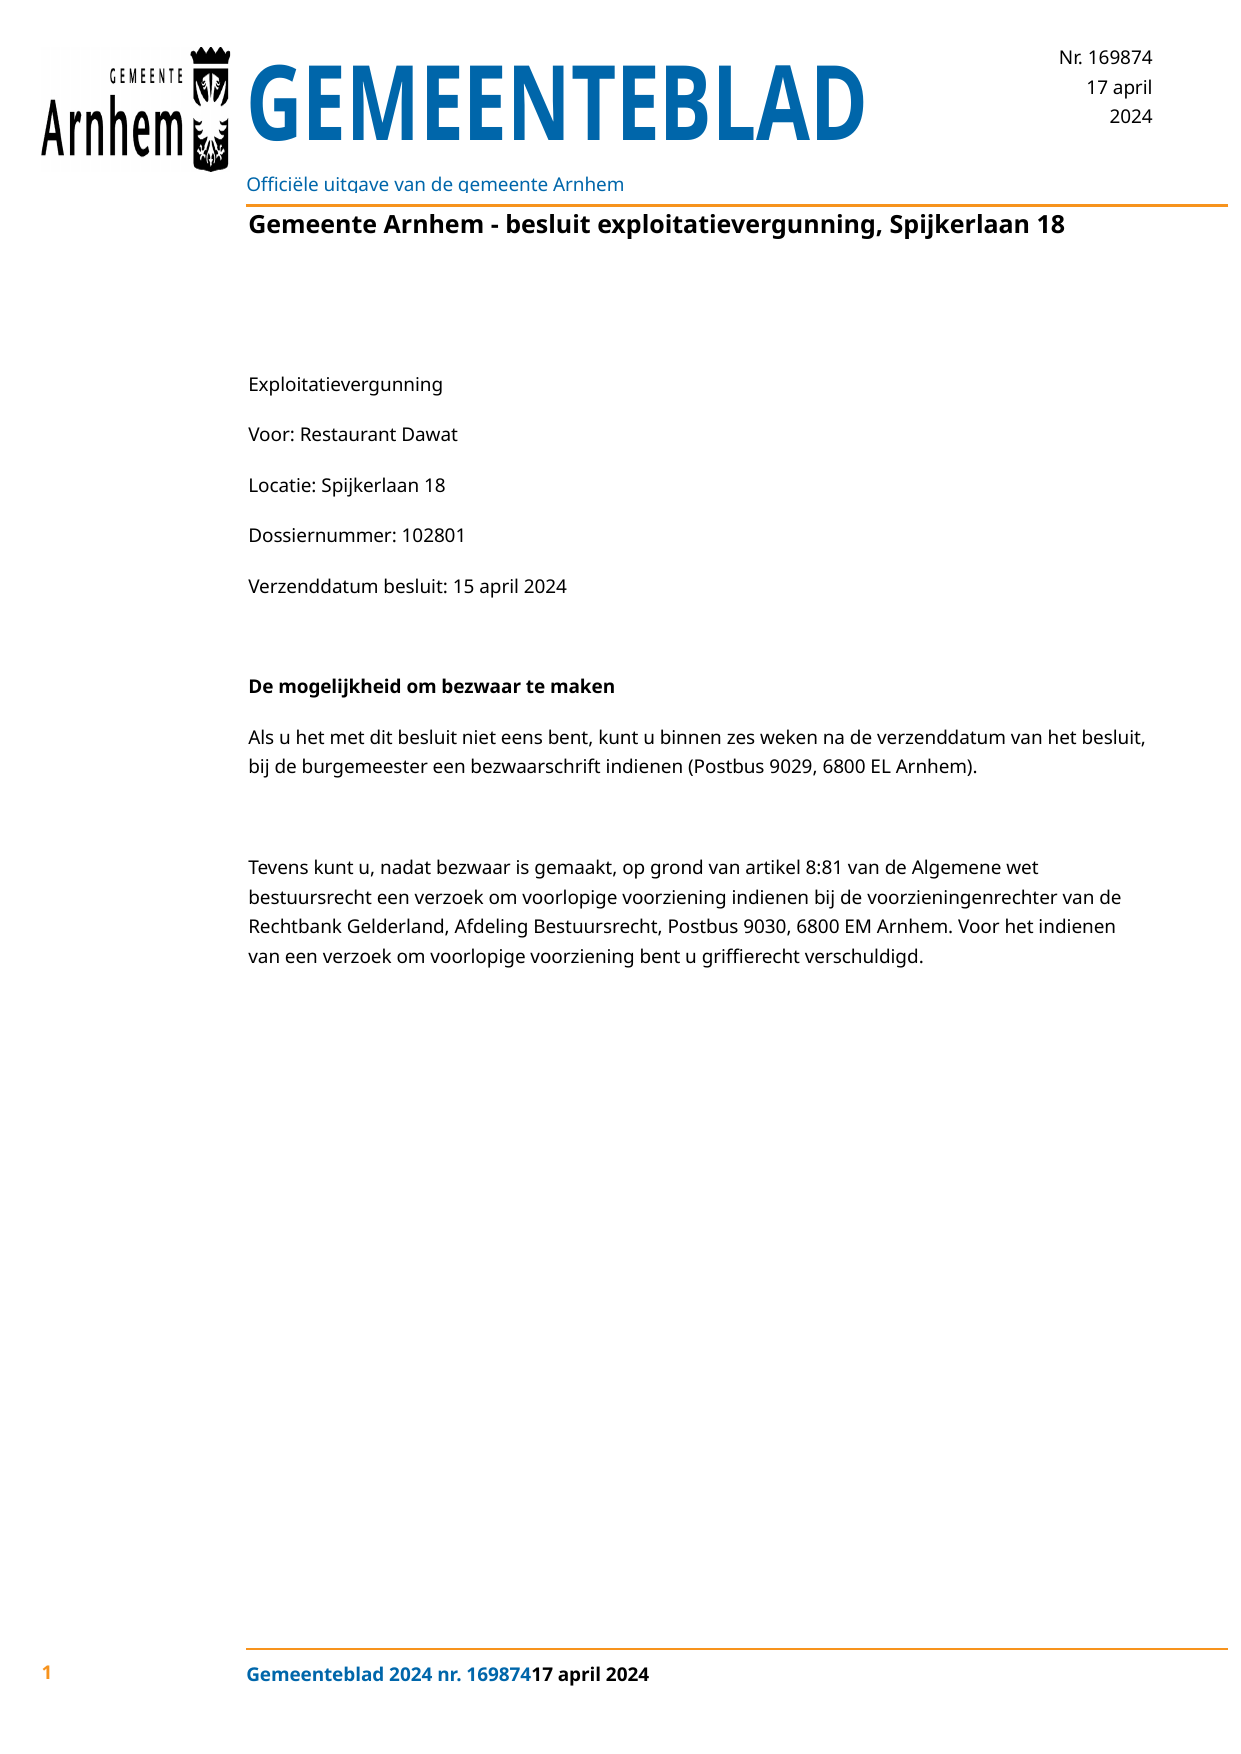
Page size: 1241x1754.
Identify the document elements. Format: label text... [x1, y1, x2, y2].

text Dossiernummer: 102801 [248, 522, 1152, 548]
picture [41, 47, 231, 172]
text De mogelijkheid om bezwaar te maken [248, 674, 1152, 699]
text Als u het met dit besluit niet eens bent, kunt u binnen zes weken na de verzenddatum van het besluit, bij de burgemeester een bezwaarschrift indienen (Postbus 9029, 6800 EL Arnhem). [248, 724, 1152, 779]
text Verzenddatum besluit: 15 april 2024 [248, 573, 1152, 598]
text Gemeente Arnhem - besluit exploitatievergunning, Spijkerlaan 18 [248, 207, 1152, 241]
text Exploitatievergunning [248, 371, 1152, 397]
text Locatie: Spijkerlaan 18 [248, 472, 1152, 498]
text Voor: Restaurant Dawat [248, 422, 1152, 447]
text Tevens kunt u, nadat bezwaar is gemaakt, op grond van artikel 8:81 van de Algemene wet bestuursrecht een verzoek om voorlopige voorziening indienen bij de voorzieningenrechter van de Rechtbank Gelderland, Afdeling Bestuursrecht, Postbus 9030, 6800 EM Arnhem. Voor het indienen van een verzoek om voorlopige voorziening bent u griffierecht verschuldigd. [248, 854, 1152, 969]
